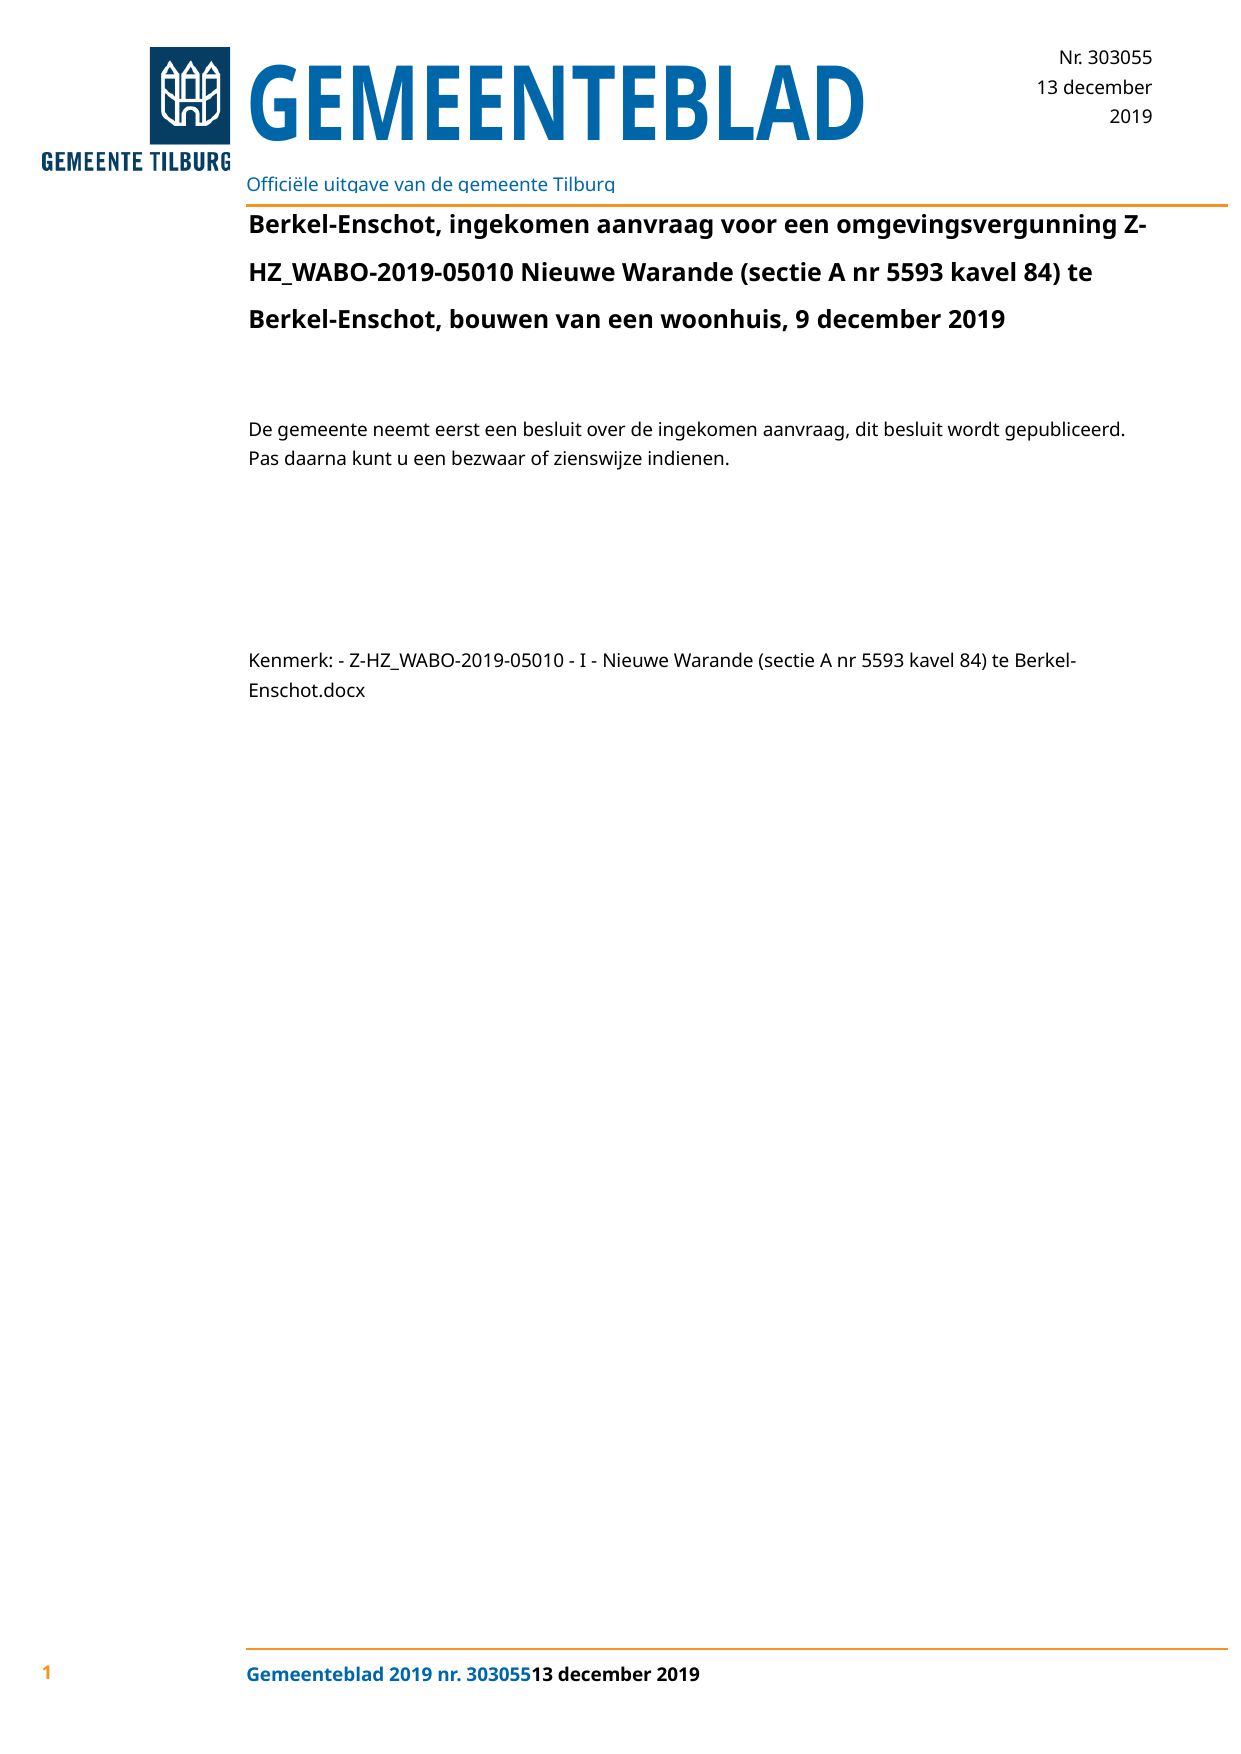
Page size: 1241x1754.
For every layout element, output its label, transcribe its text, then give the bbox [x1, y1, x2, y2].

text De gemeente neemt eerst een besluit over de ingekomen aanvraag, dit besluit wordt gepubliceerd. Pas daarna kunt u een bezwaar of zienswijze indienen. [248, 416, 1152, 471]
picture [41, 47, 231, 172]
text Kenmerk: - Z-HZ_WABO-2019-05010 - I - Nieuwe Warande (sectie A nr 5593 kavel 84) te Berkel-Enschot.docx [248, 647, 1152, 702]
text Berkel-Enschot, ingekomen aanvraag voor een omgevingsvergunning Z-HZ_WABO-2019-05010 Nieuwe Warande (sectie A nr 5593 kavel 84) te Berkel-Enschot, bouwen van een woonhuis, 9 december 2019 [248, 207, 1152, 336]
